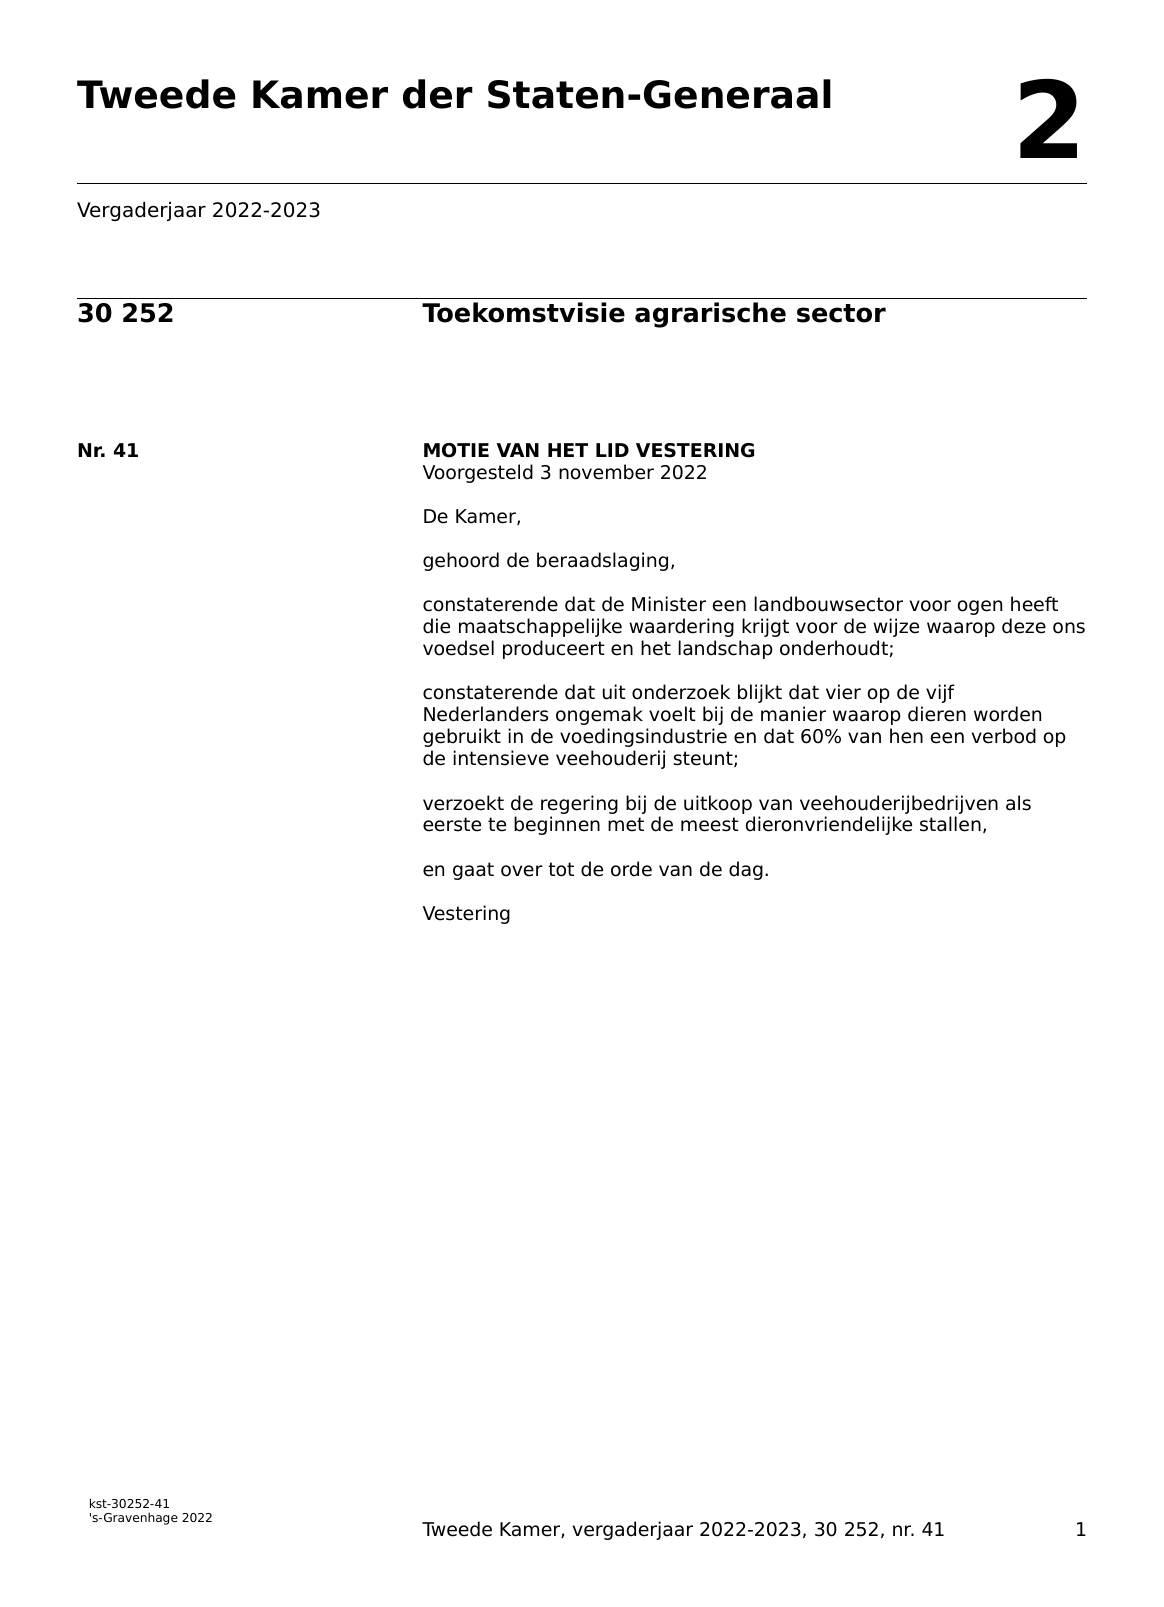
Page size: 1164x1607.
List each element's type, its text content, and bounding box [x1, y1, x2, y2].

text kst-30252-41 [88, 1497, 323, 1511]
text constaterende dat de Minister een landbouwsector voor ogen heeft die maatschappelijke waardering krijgt voor de wijze waarop deze ons voedsel produceert en het landschap onderhoudt; [422, 594, 1087, 660]
text 's-Gravenhage 2022 [88, 1511, 323, 1525]
text gehoord de beraadslaging, [422, 550, 1087, 572]
subtitle Nr. 41 MOTIE VAN HET LID VESTERING [77, 440, 1087, 462]
table_header Tweede Kamer der Staten-Generaal [77, 59, 886, 183]
subtitle 30 252 Toekomstvisie agrarische sector [77, 299, 1087, 329]
table_header 2 [886, 59, 1087, 183]
table_cell Vergaderjaar 2022-2023 [77, 184, 1087, 298]
text verzoekt de regering bij de uitkoop van veehouderijbedrijven als eerste te beginnen met de meest dieronvriendelijke stallen, [422, 792, 1087, 836]
text constaterende dat uit onderzoek blijkt dat vier op de vijf Nederlanders ongemak voelt bij de manier waarop dieren worden gebruikt in de voedingsindustrie en dat 60% van hen een verbod op de intensieve veehouderij steunt; [422, 682, 1087, 770]
text Voorgesteld 3 november 2022 [422, 462, 1087, 484]
text De Kamer, [422, 506, 1087, 528]
text Vestering [422, 903, 1087, 925]
text en gaat over tot de orde van de dag. [422, 858, 1087, 881]
